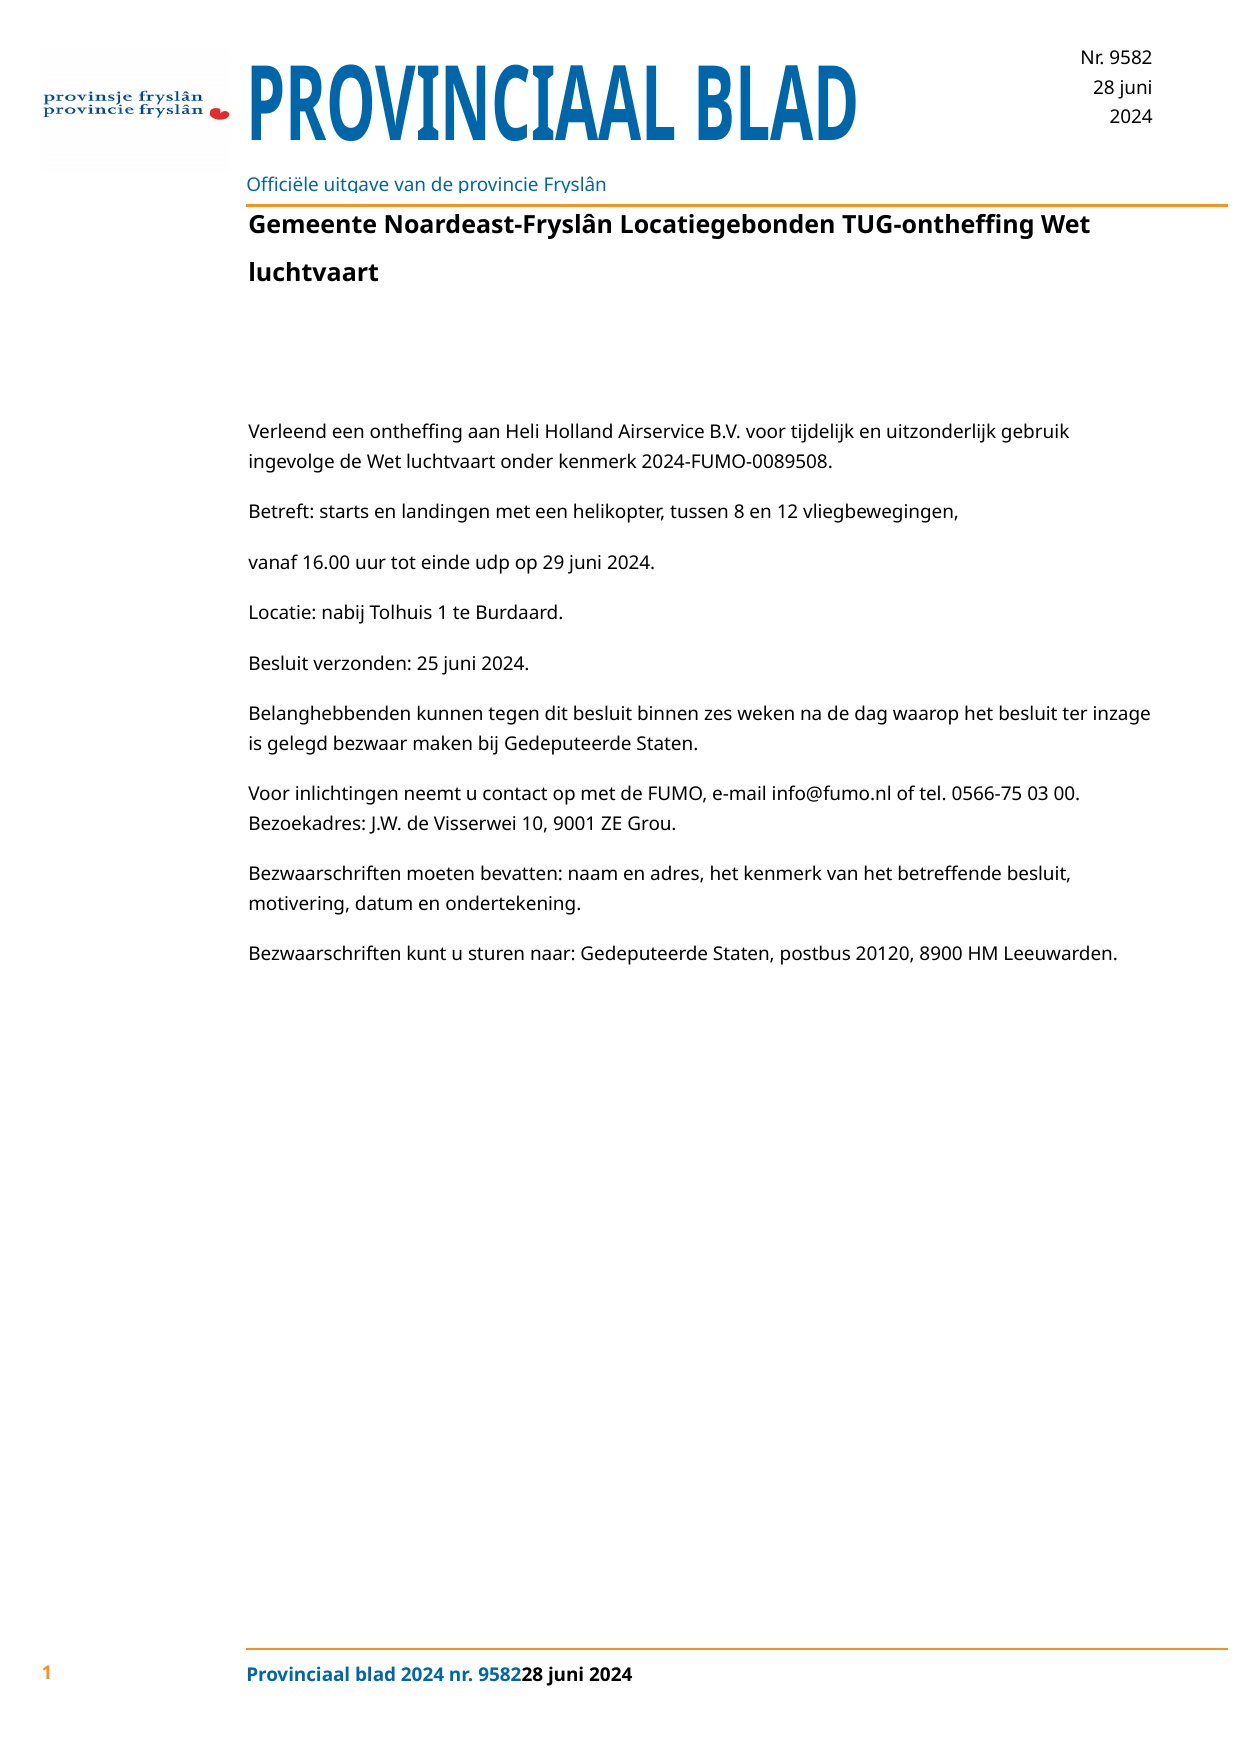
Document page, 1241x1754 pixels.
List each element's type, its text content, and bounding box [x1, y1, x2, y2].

text Gemeente Noardeast-Fryslân Locatiegebonden TUG-ontheffing Wet luchtvaart [248, 207, 1152, 288]
text Besluit verzonden: 25 juni 2024. [248, 650, 1152, 676]
text Bezwaarschriften moeten bevatten: naam en adres, het kenmerk van het betreffende besluit, motivering, datum en ondertekening. [248, 860, 1152, 916]
text vanaf 16.00 uur tot einde udp op 29 juni 2024. [248, 549, 1152, 575]
text Voor inlichtingen neemt u contact op met de FUMO, e-mail info@fumo.nl of tel. 0566-75 03 00. Bezoekadres: J.W. de Visserwei 10, 9001 ZE Grou. [248, 780, 1152, 836]
text Betreft: starts en landingen met een helikopter, tussen 8 en 12 vliegbewegingen, [248, 499, 1152, 524]
picture [41, 47, 231, 172]
text Belanghebbenden kunnen tegen dit besluit binnen zes weken na de dag waarop het besluit ter inzage is gelegd bezwaar maken bij Gedeputeerde Staten. [248, 700, 1152, 756]
text Bezwaarschriften kunt u sturen naar: Gedeputeerde Staten, postbus 20120, 8900 HM Leeuwarden. [248, 940, 1152, 966]
text Locatie: nabij Tolhuis 1 te Burdaard. [248, 599, 1152, 625]
text Verleend een ontheffing aan Heli Holland Airservice B.V. voor tijdelijk en uitzonderlijk gebruik ingevolge de Wet luchtvaart onder kenmerk 2024-FUMO-0089508. [248, 419, 1152, 474]
